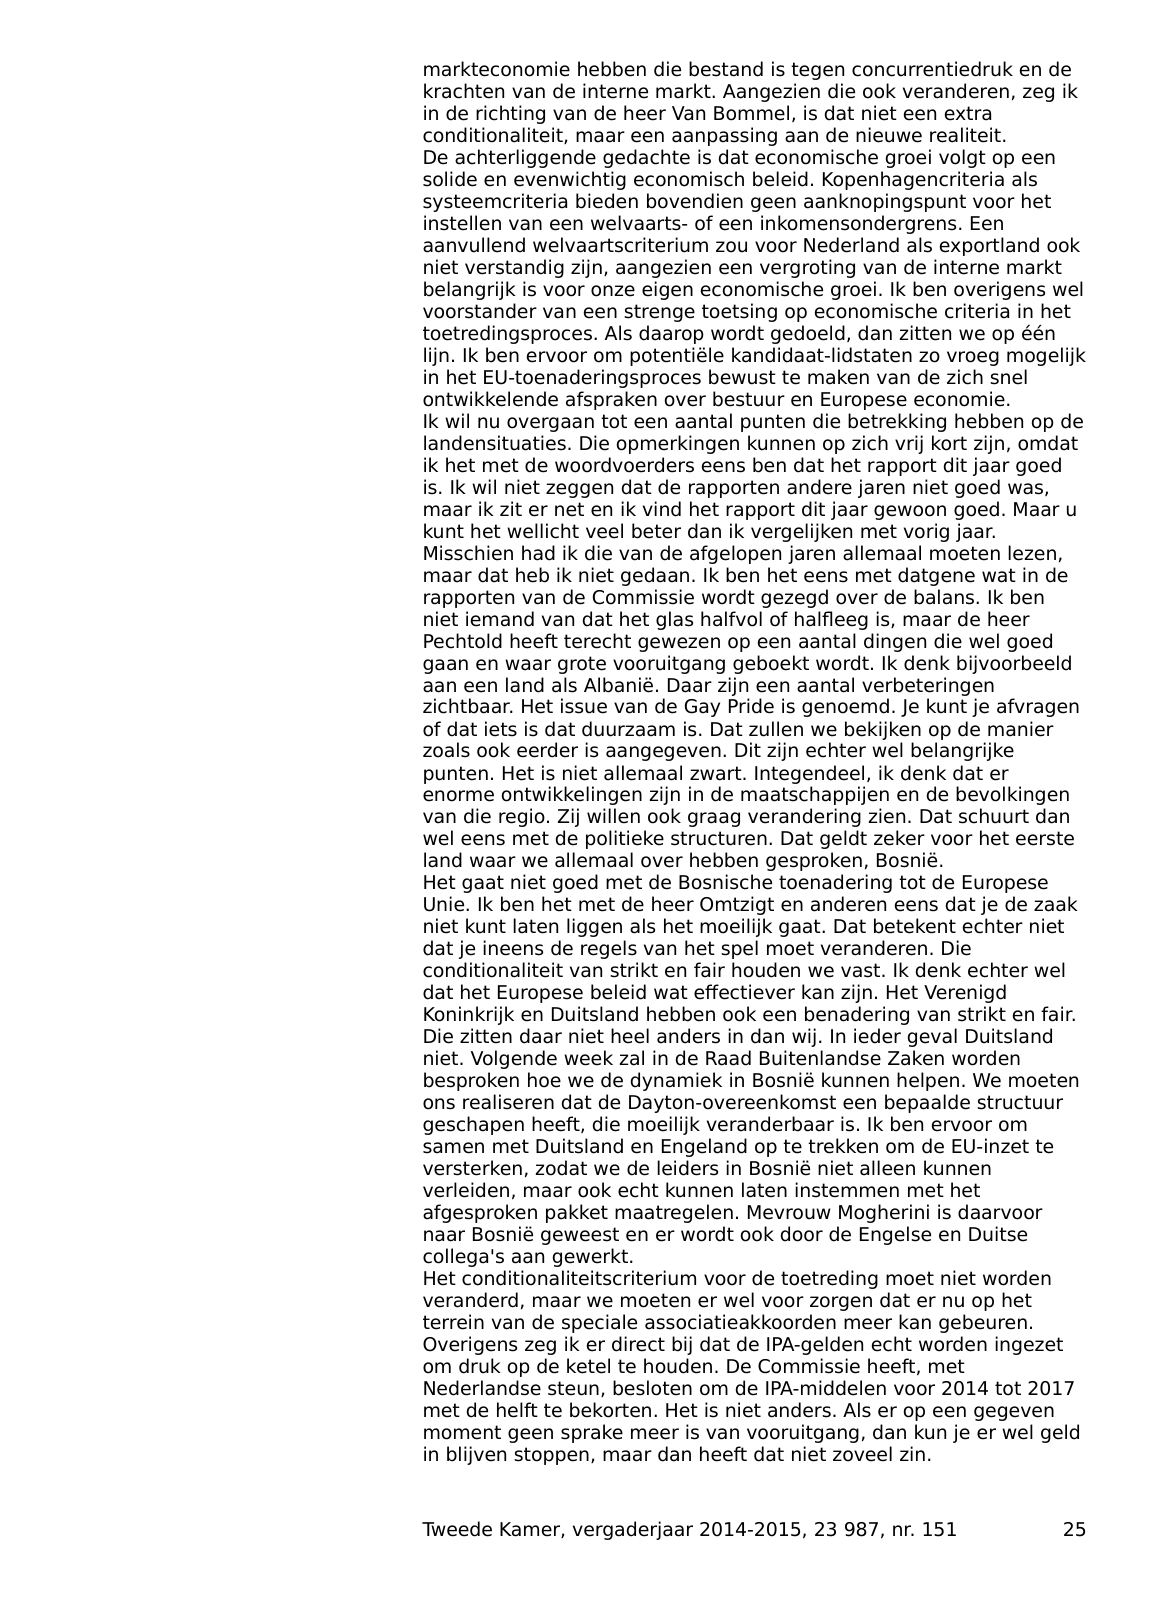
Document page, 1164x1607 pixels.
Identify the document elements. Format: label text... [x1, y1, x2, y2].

text Het conditionaliteitscriterium voor de toetreding moet niet worden veranderd, maar we moeten er wel voor zorgen dat er nu op het terrein van de speciale associatieakkoorden meer kan gebeuren. Overigens zeg ik er direct bij dat de IPA-gelden echt worden ingezet om druk op de ketel te houden. De Commissie heeft, met Nederlandse steun, besloten om de IPA-middelen voor 2014 tot 2017 met de helft te bekorten. Het is niet anders. Als er op een gegeven moment geen sprake meer is van vooruitgang, dan kun je er wel geld in blijven stoppen, maar dan heeft dat niet zoveel zin. [422, 1268, 1087, 1466]
text Het gaat niet goed met de Bosnische toenadering tot de Europese Unie. Ik ben het met de heer Omtzigt en anderen eens dat je de zaak niet kunt laten liggen als het moeilijk gaat. Dat betekent echter niet dat je ineens de regels van het spel moet veranderen. Die conditionaliteit van strikt en fair houden we vast. Ik denk echter wel dat het Europese beleid wat effectiever kan zijn. Het Verenigd Koninkrijk en Duitsland hebben ook een benadering van strikt en fair. Die zitten daar niet heel anders in dan wij. In ieder geval Duitsland niet. Volgende week zal in de Raad Buitenlandse Zaken worden besproken hoe we de dynamiek in Bosnië kunnen helpen. We moeten ons realiseren dat de Dayton-overeenkomst een bepaalde structuur geschapen heeft, die moeilijk veranderbaar is. Ik ben ervoor om samen met Duitsland en Engeland op te trekken om de EU-inzet te versterken, zodat we de leiders in Bosnië niet alleen kunnen verleiden, maar ook echt kunnen laten instemmen met het afgesproken pakket maatregelen. Mevrouw Mogherini is daarvoor naar Bosnië geweest en er wordt ook door de Engelse en Duitse collega's aan gewerkt. [422, 872, 1087, 1268]
text Ik wil nu overgaan tot een aantal punten die betrekking hebben op de landensituaties. Die opmerkingen kunnen op zich vrij kort zijn, omdat ik het met de woordvoerders eens ben dat het rapport dit jaar goed is. Ik wil niet zeggen dat de rapporten andere jaren niet goed was, maar ik zit er net en ik vind het rapport dit jaar gewoon goed. Maar u kunt het wellicht veel beter dan ik vergelijken met vorig jaar. Misschien had ik die van de afgelopen jaren allemaal moeten lezen, maar dat heb ik niet gedaan. Ik ben het eens met datgene wat in de rapporten van de Commissie wordt gezegd over de balans. Ik ben niet iemand van dat het glas halfvol of halfleeg is, maar de heer Pechtold heeft terecht gewezen op een aantal dingen die wel goed gaan en waar grote vooruitgang geboekt wordt. Ik denk bijvoorbeeld aan een land als Albanië. Daar zijn een aantal verbeteringen zichtbaar. Het issue van de Gay Pride is genoemd. Je kunt je afvragen of dat iets is dat duurzaam is. Dat zullen we bekijken op de manier zoals ook eerder is aangegeven. Dit zijn echter wel belangrijke punten. Het is niet allemaal zwart. Integendeel, ik denk dat er enorme ontwikkelingen zijn in de maatschappijen en de bevolkingen van die regio. Zij willen ook graag verandering zien. Dat schuurt dan wel eens met de politieke structuren. Dat geldt zeker voor het eerste land waar we allemaal over hebben gesproken, Bosnië. [422, 411, 1087, 872]
text markteconomie hebben die bestand is tegen concurrentiedruk en de krachten van de interne markt. Aangezien die ook veranderen, zeg ik in de richting van de heer Van Bommel, is dat niet een extra conditionaliteit, maar een aanpassing aan de nieuwe realiteit. [422, 59, 1087, 147]
text De achterliggende gedachte is dat economische groei volgt op een solide en evenwichtig economisch beleid. Kopenhagencriteria als systeemcriteria bieden bovendien geen aanknopingspunt voor het instellen van een welvaarts- of een inkomensondergrens. Een aanvullend welvaartscriterium zou voor Nederland als exportland ook niet verstandig zijn, aangezien een vergroting van de interne markt belangrijk is voor onze eigen economische groei. Ik ben overigens wel voorstander van een strenge toetsing op economische criteria in het toetredingsproces. Als daarop wordt gedoeld, dan zitten we op één lijn. Ik ben ervoor om potentiële kandidaat-lidstaten zo vroeg mogelijk in het EU-toenaderingsproces bewust te maken van de zich snel ontwikkelende afspraken over bestuur en Europese economie. [422, 147, 1087, 411]
